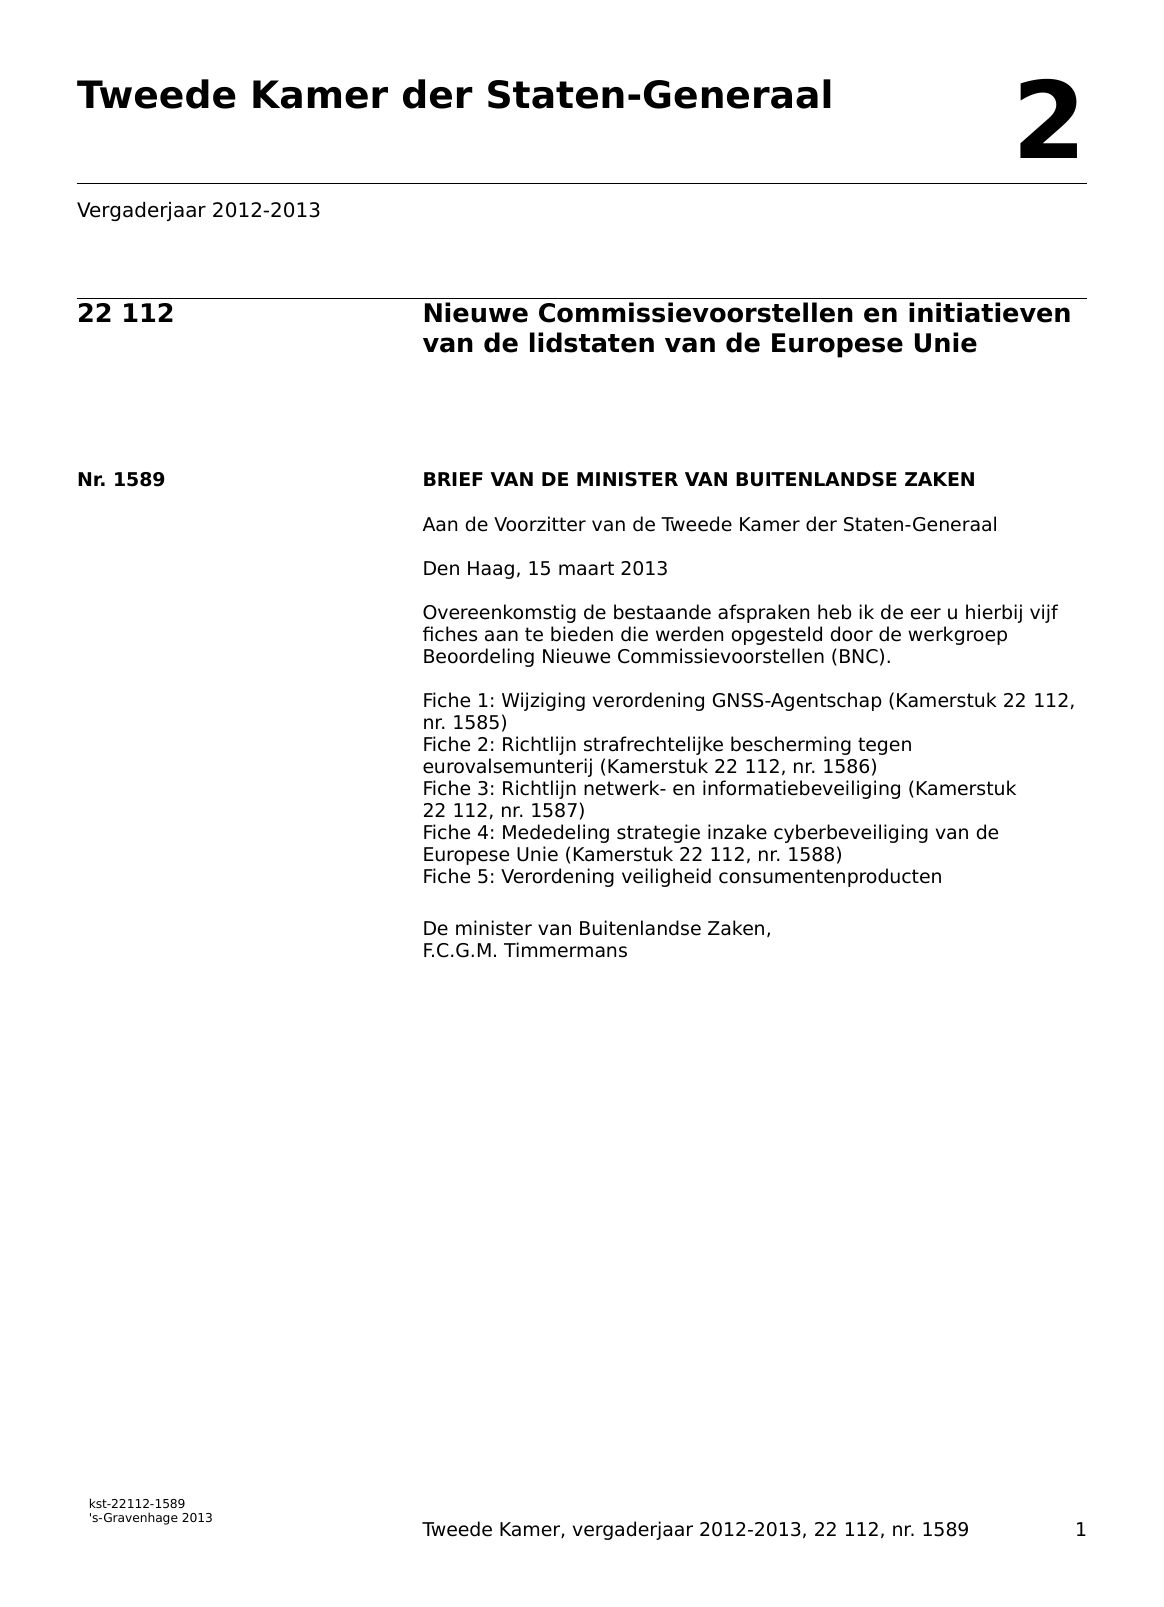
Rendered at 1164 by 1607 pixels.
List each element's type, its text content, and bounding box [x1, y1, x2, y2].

text kst-22112-1589 [88, 1497, 323, 1511]
text Den Haag, 15 maart 2013 [422, 558, 1087, 580]
text Fiche 4: Mededeling strategie inzake cyberbeveiliging van de Europese Unie (Kamerstuk 22 112, nr. 1588) [422, 822, 1087, 866]
text Fiche 2: Richtlijn strafrechtelijke bescherming tegen eurovalsemunterij (Kamerstuk 22 112, nr. 1586) [422, 734, 1087, 778]
text Fiche 5: Verordening veiligheid consumentenproducten [422, 866, 1087, 888]
subtitle Nr. 1589 BRIEF VAN DE MINISTER VAN BUITENLANDSE ZAKEN [77, 469, 1087, 491]
subtitle 22 112 Nieuwe Commissievoorstellen en initiatieven van de lidstaten van de Europese Unie [77, 299, 1087, 358]
text Aan de Voorzitter van de Tweede Kamer der Staten-Generaal [422, 513, 1087, 536]
text Overeenkomstig de bestaande afspraken heb ik de eer u hierbij vijf fiches aan te bieden die werden opgesteld door de werkgroep Beoordeling Nieuwe Commissievoorstellen (BNC). [422, 602, 1087, 668]
table_header 2 [886, 59, 1087, 183]
table_cell Vergaderjaar 2012-2013 [77, 184, 1087, 298]
text Fiche 1: Wijziging verordening GNSS-Agentschap (Kamerstuk 22 112, nr. 1585) [422, 690, 1087, 734]
text 's-Gravenhage 2013 [88, 1511, 323, 1525]
text Fiche 3: Richtlijn netwerk- en informatiebeveiliging (Kamerstuk 22 112, nr. 1587) [422, 778, 1087, 822]
table_header Tweede Kamer der Staten-Generaal [77, 59, 886, 183]
text De minister van Buitenlandse Zaken, F.C.G.M. Timmermans [422, 918, 1087, 962]
